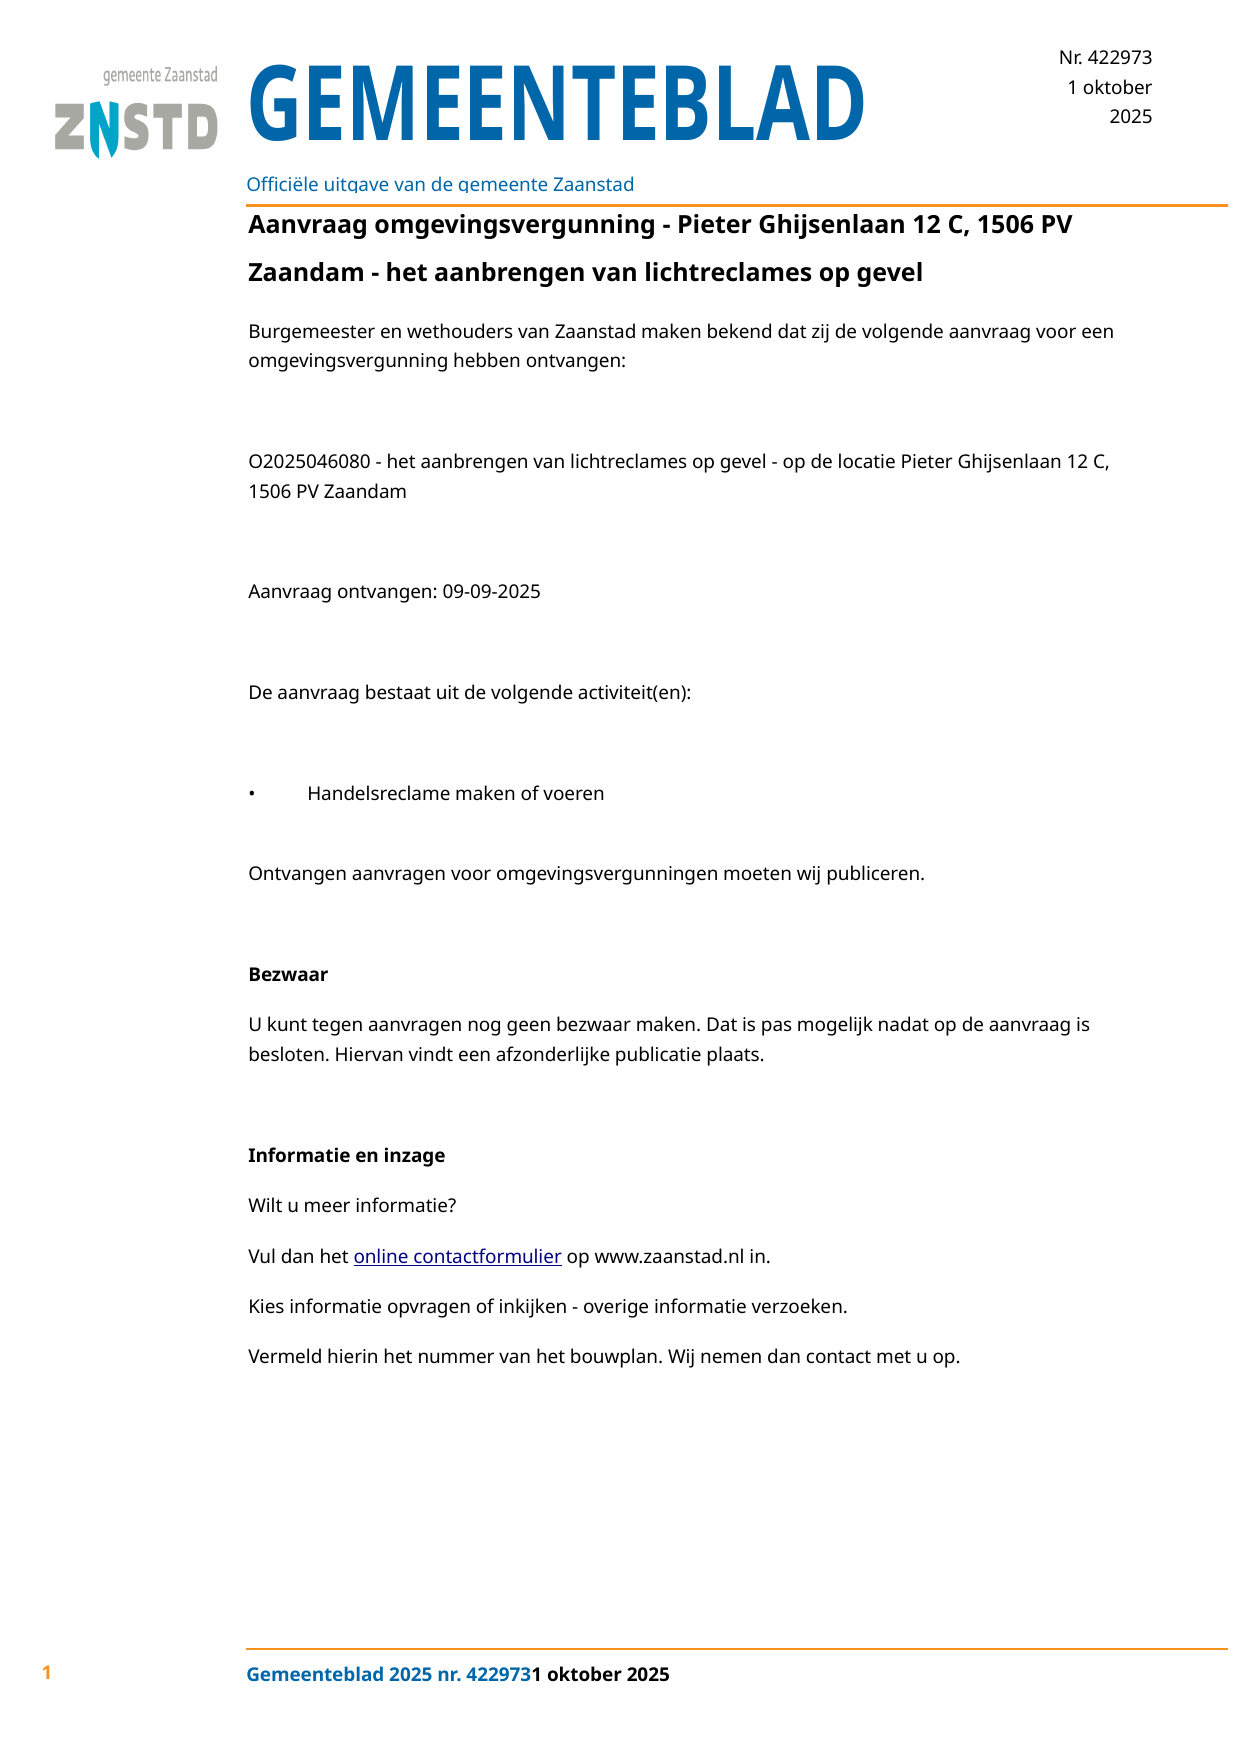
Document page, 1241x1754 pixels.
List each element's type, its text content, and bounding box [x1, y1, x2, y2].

text Vermeld hierin het nummer van het bouwplan. Wij nemen dan contact met u op. [248, 1344, 1152, 1369]
text Vul dan het online contactformulier op www.zaanstad.nl in. [248, 1243, 1152, 1269]
list Handelsreclame maken of voeren [248, 780, 1152, 806]
text Ontvangen aanvragen voor omgevingsvergunningen moeten wij publiceren. [248, 860, 1152, 886]
picture [41, 47, 231, 172]
text Aanvraag ontvangen: 09-09-2025 [248, 579, 1152, 604]
text U kunt tegen aanvragen nog geen bezwaar maken. Dat is pas mogelijk nadat op de aanvraag is besloten. Hiervan vindt een afzonderlijke publicatie plaats. [248, 1012, 1152, 1067]
text Burgemeester en wethouders van Zaanstad maken bekend dat zij de volgende aanvraag voor een omgevingsvergunning hebben ontvangen: [248, 318, 1152, 373]
text Wilt u meer informatie? [248, 1192, 1152, 1218]
text Kies informatie opvragen of inkijken - overige informatie verzoeken. [248, 1293, 1152, 1319]
text O2025046080 - het aanbrengen van lichtreclames op gevel - op de locatie Pieter Ghijsenlaan 12 C, 1506 PV Zaandam [248, 448, 1152, 504]
text Bezwaar [248, 961, 1152, 987]
text Aanvraag omgevingsvergunning - Pieter Ghijsenlaan 12 C, 1506 PV Zaandam - het aanbrengen van lichtreclames op gevel [248, 207, 1152, 288]
text Informatie en inzage [248, 1142, 1152, 1168]
text De aanvraag bestaat uit de volgende activiteit(en): [248, 679, 1152, 705]
